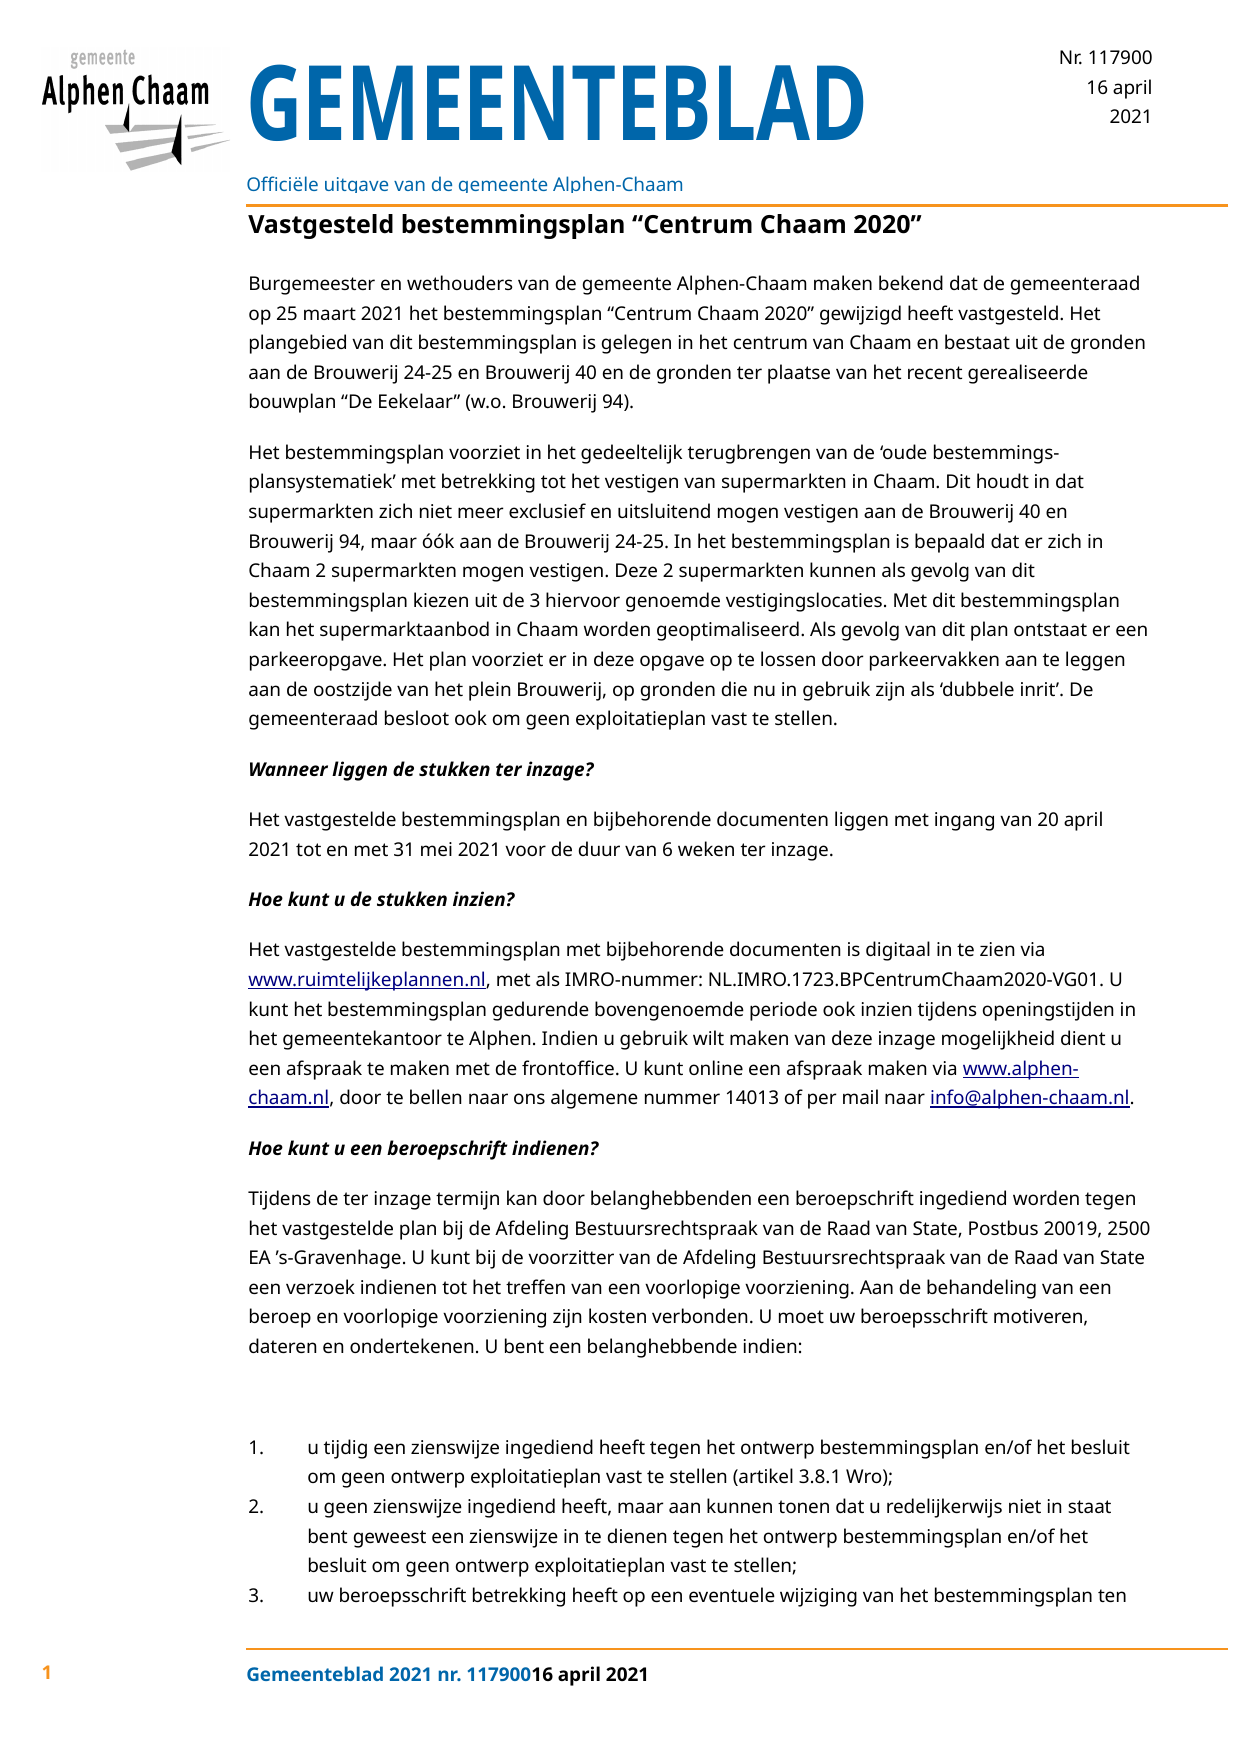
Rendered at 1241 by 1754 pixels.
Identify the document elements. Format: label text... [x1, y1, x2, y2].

list u tijdig een zienswijze ingediend heeft tegen het ontwerp bestemmingsplan en/of het besluit om geen ontwerp exploitatieplan vast te stellen (artikel 3.8.1 Wro); [248, 1434, 1152, 1489]
text Tijdens de ter inzage termijn kan door belanghebbenden een beroepschrift ingediend worden tegen het vastgestelde plan bij de Afdeling Bestuursrechtspraak van de Raad van State, Postbus 20019, 2500 EA ’s-Gravenhage. U kunt bij de voorzitter van de Afdeling Bestuursrechtspraak van de Raad van State een verzoek indienen tot het treffen van een voorlopige voorziening. Aan de behandeling van een beroep en voorlopige voorziening zijn kosten verbonden. U moet uw beroepsschrift motiveren, dateren en ondertekenen. U bent een belanghebbende indien: [248, 1185, 1152, 1359]
text Burgemeester en wethouders van de gemeente Alphen-Chaam maken bekend dat de gemeenteraad op 25 maart 2021 het bestemmingsplan “Centrum Chaam 2020” gewijzigd heeft vastgesteld. Het plangebied van dit bestemmingsplan is gelegen in het centrum van Chaam en bestaat uit de gronden aan de Brouwerij 24-25 en Brouwerij 40 en de gronden ter plaatse van het recent gerealiseerde bouwplan “De Eekelaar” (w.o. Brouwerij 94). [248, 270, 1152, 414]
picture [41, 47, 231, 172]
text Vastgesteld bestemmingsplan “Centrum Chaam 2020” [248, 207, 1152, 241]
list uw beroepsschrift betrekking heeft op een eventuele wijziging van het bestemmingsplan ten [248, 1582, 1152, 1608]
text Hoe kunt u de stukken inzien? [248, 886, 1152, 912]
text Hoe kunt u een beroepschrift indienen? [248, 1135, 1152, 1161]
text Het vastgestelde bestemmingsplan met bijbehorende documenten is digitaal in te zien via www.ruimtelijkeplannen.nl, met als IMRO-nummer: NL.IMRO.1723.BPCentrumChaam2020-VG01. U kunt het bestemmingsplan gedurende bovengenoemde periode ook inzien tijdens openingstijden in het gemeentekantoor te Alphen. Indien u gebruik wilt maken van deze inzage mogelijkheid dient u een afspraak te maken met de frontoffice. U kunt online een afspraak maken via www.alphen-chaam.nl, door te bellen naar ons algemene nummer 14013 of per mail naar info@alphen-chaam.nl. [248, 937, 1152, 1110]
text Wanneer liggen de stukken ter inzage? [248, 756, 1152, 781]
text Het vastgestelde bestemmingsplan en bijbehorende documenten liggen met ingang van 20 april 2021 tot en met 31 mei 2021 voor de duur van 6 weken ter inzage. [248, 806, 1152, 861]
text Het bestemmingsplan voorziet in het gedeeltelijk terugbrengen van de ‘oude bestemmings-plansystematiek’ met betrekking tot het vestigen van supermarkten in Chaam. Dit houdt in dat supermarkten zich niet meer exclusief en uitsluitend mogen vestigen aan de Brouwerij 40 en Brouwerij 94, maar óók aan de Brouwerij 24-25. In het bestemmingsplan is bepaald dat er zich in Chaam 2 supermarkten mogen vestigen. Deze 2 supermarkten kunnen als gevolg van dit bestemmingsplan kiezen uit de 3 hiervoor genoemde vestigingslocaties. Met dit bestemmingsplan kan het supermarktaanbod in Chaam worden geoptimaliseerd. Als gevolg van dit plan ontstaat er een parkeeropgave. Het plan voorziet er in deze opgave op te lossen door parkeervakken aan te leggen aan de oostzijde van het plein Brouwerij, op gronden die nu in gebruik zijn als ‘dubbele inrit’. De gemeenteraad besloot ook om geen exploitatieplan vast te stellen. [248, 439, 1152, 731]
list u geen zienswijze ingediend heeft, maar aan kunnen tonen dat u redelijkerwijs niet in staat bent geweest een zienswijze in te dienen tegen het ontwerp bestemmingsplan en/of het besluit om geen ontwerp exploitatieplan vast te stellen; [248, 1493, 1152, 1578]
